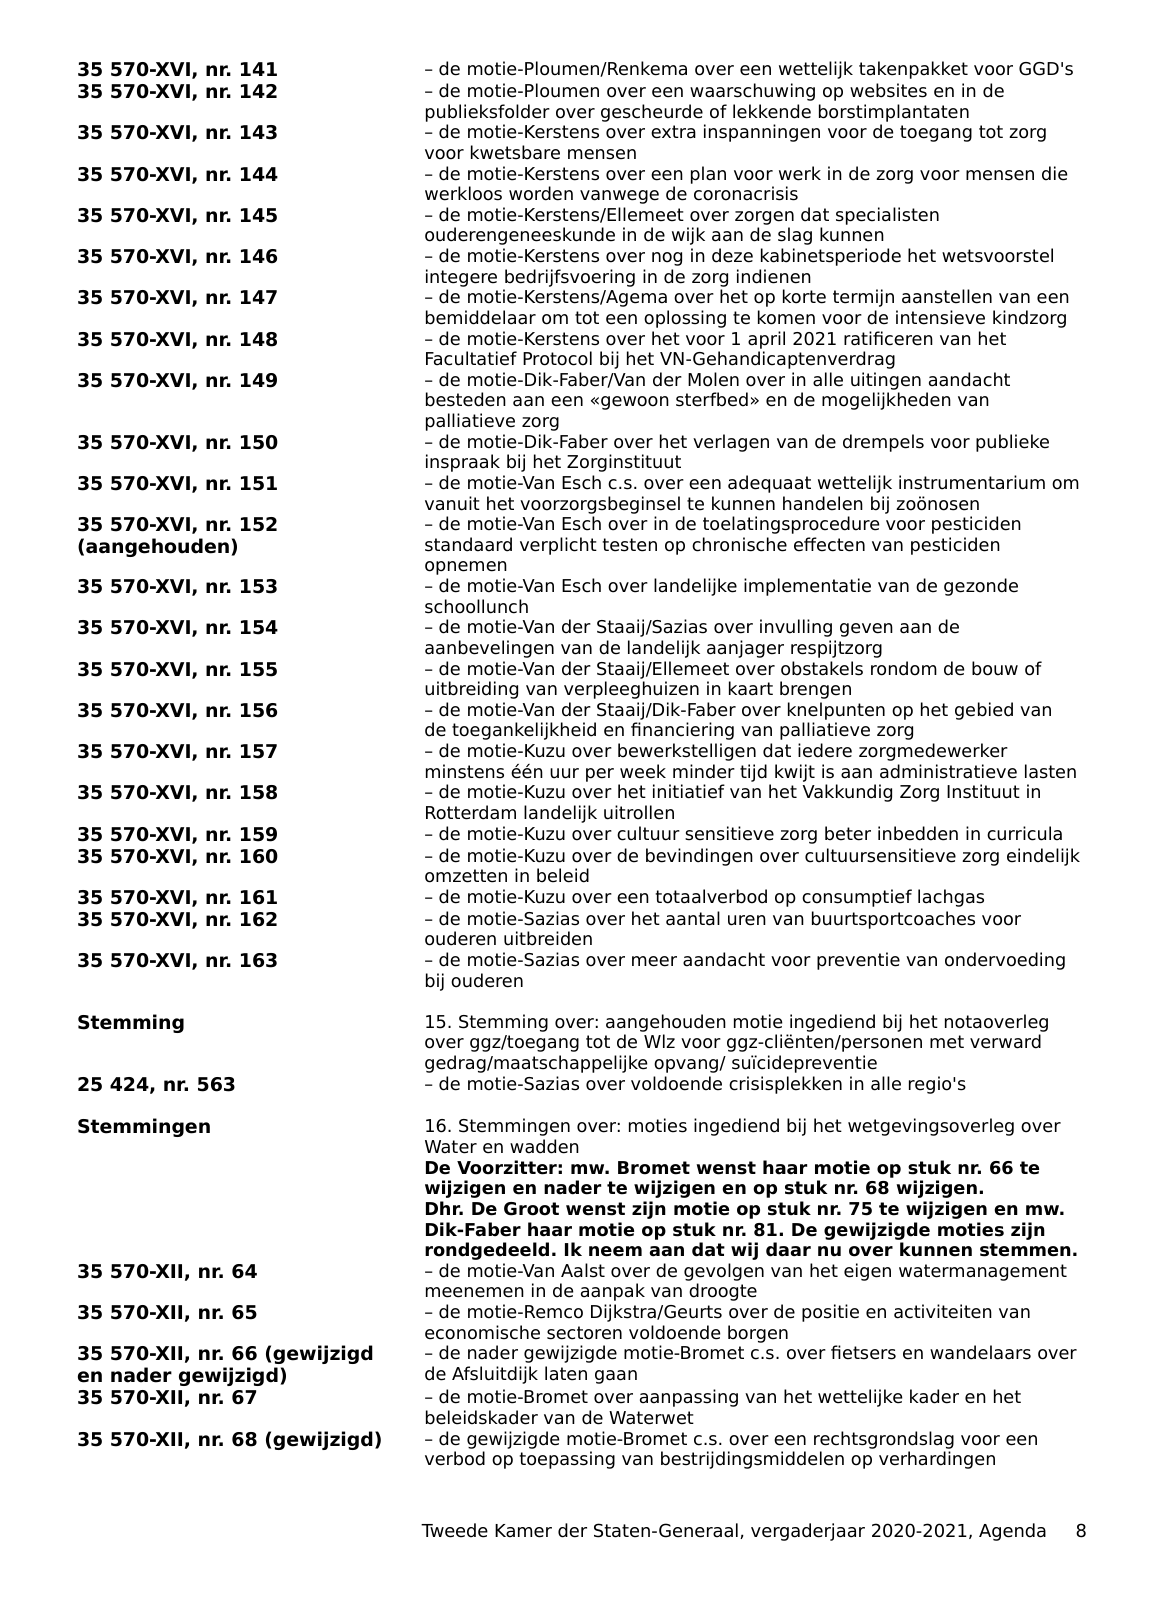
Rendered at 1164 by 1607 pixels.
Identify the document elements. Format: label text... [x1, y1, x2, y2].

table_cell [401, 514, 418, 576]
table_cell [401, 473, 418, 514]
table_cell 35 570-XVI, nr. 145 [77, 205, 401, 246]
table_cell – de nader gewijzigde motie-Bromet c.s. over fietsers en wandelaars over de Afsluitdijk laten gaan [418, 1343, 1087, 1387]
table_cell [401, 782, 418, 823]
table_cell [77, 1158, 401, 1199]
table_cell – de motie-Sazias over meer aandacht voor preventie van ondervoeding bij ouderen [418, 950, 1087, 991]
table_cell 35 570-XVI, nr. 160 [77, 846, 401, 887]
table_cell – de motie-Van Aalst over de gevolgen van het eigen watermanagement meenemen in de aanpak van droogte [418, 1261, 1087, 1302]
table_cell – de motie-Dik-Faber/Van der Molen over in alle uitingen aandacht besteden aan een «gewoon sterfbed» en de mogelijkheden van palliatieve zorg [418, 370, 1087, 432]
table_cell – de motie-Sazias over het aantal uren van buurtsportcoaches voor ouderen uitbreiden [418, 909, 1087, 950]
table_cell [401, 1116, 418, 1158]
table_cell – de motie-Van Esch over landelijke implementatie van de gezonde schoollunch [418, 576, 1087, 617]
table_cell 25 424, nr. 563 [77, 1074, 401, 1096]
table_cell [401, 1302, 418, 1343]
table_cell [401, 1012, 418, 1074]
table_cell 35 570-XVI, nr. 141 [77, 59, 401, 81]
table_cell 35 570-XVI, nr. 155 [77, 659, 401, 700]
table_cell [401, 1429, 418, 1470]
table_cell [401, 576, 418, 617]
table_cell 35 570-XVI, nr. 146 [77, 246, 401, 287]
table_cell [401, 432, 418, 473]
table_cell – de motie-Kerstens over nog in deze kabinetsperiode het wetsvoorstel integere bedrijfsvoering in de zorg indienen [418, 246, 1087, 287]
table_cell 35 570-XVI, nr. 144 [77, 164, 401, 205]
table_cell [401, 846, 418, 887]
table_cell [401, 1343, 418, 1387]
table_cell [401, 1096, 418, 1116]
table_cell – de motie-Van der Staaij/Dik-Faber over knelpunten op het gebied van de toegankelijkheid en financiering van palliatieve zorg [418, 700, 1087, 741]
table_cell – de motie-Van der Staaij/Sazias over invulling geven aan de aanbevelingen van de landelijk aanjager respijtzorg [418, 617, 1087, 658]
table_cell 35 570-XII, nr. 68 (gewijzigd) [77, 1429, 401, 1470]
table_cell [401, 700, 418, 741]
table_cell 35 570-XVI, nr. 159 [77, 824, 401, 846]
table_cell 35 570-XII, nr. 65 [77, 1302, 401, 1343]
table_cell 35 570-XVI, nr. 151 [77, 473, 401, 514]
table_cell Dhr. De Groot wenst zijn motie op stuk nr. 75 te wijzigen en mw. Dik-Faber haar motie op stuk nr. 81. De gewijzigde moties zijn rondgedeeld. Ik neem aan dat wij daar nu over kunnen stemmen. [418, 1199, 1087, 1261]
table_cell – de motie-Dik-Faber over het verlagen van de drempels voor publieke inspraak bij het Zorginstituut [418, 432, 1087, 473]
table_cell 35 570-XVI, nr. 150 [77, 432, 401, 473]
table_cell – de motie-Ploumen over een waarschuwing op websites en in de publieksfolder over gescheurde of lekkende borstimplantaten [418, 81, 1087, 122]
table_cell [401, 287, 418, 328]
table_cell 35 570-XVI, nr. 157 [77, 741, 401, 782]
table_cell [77, 991, 401, 1012]
table_cell [401, 824, 418, 846]
table_cell De Voorzitter: mw. Bromet wenst haar motie op stuk nr. 66 te wijzigen en nader te wijzigen en op stuk nr. 68 wijzigen. [418, 1158, 1087, 1199]
table_cell – de motie-Kerstens over extra inspanningen voor de toegang tot zorg voor kwetsbare mensen [418, 122, 1087, 163]
table_cell [401, 329, 418, 370]
table_cell [418, 1096, 1087, 1116]
table_cell – de motie-Kuzu over bewerkstelligen dat iedere zorgmedewerker minstens één uur per week minder tijd kwijt is aan administratieve lasten [418, 741, 1087, 782]
table_cell 35 570-XVI, nr. 163 [77, 950, 401, 991]
table_cell [401, 205, 418, 246]
table_cell 35 570-XII, nr. 66 (gewijzigd en nader gewijzigd) [77, 1343, 401, 1387]
table_cell [401, 370, 418, 432]
table_cell [401, 617, 418, 658]
table_cell – de motie-Ploumen/Renkema over een wettelijk takenpakket voor GGD's [418, 59, 1087, 81]
table_cell [77, 1096, 401, 1116]
table_cell – de motie-Kerstens over een plan voor werk in de zorg voor mensen die werkloos worden vanwege de coronacrisis [418, 164, 1087, 205]
table_cell [401, 1261, 418, 1302]
table_cell 35 570-XII, nr. 64 [77, 1261, 401, 1302]
table_cell – de motie-Kuzu over de bevindingen over cultuursensitieve zorg eindelijk omzetten in beleid [418, 846, 1087, 887]
table_cell [401, 950, 418, 991]
table_cell 35 570-XVI, nr. 153 [77, 576, 401, 617]
table_cell – de motie-Van Esch over in de toelatingsprocedure voor pesticiden standaard verplicht testen op chronische effecten van pesticiden opnemen [418, 514, 1087, 576]
table_cell [401, 887, 418, 909]
table_cell 35 570-XVI, nr. 161 [77, 887, 401, 909]
table_cell 35 570-XVI, nr. 156 [77, 700, 401, 741]
table_cell [401, 741, 418, 782]
table_cell 35 570-XVI, nr. 142 [77, 81, 401, 122]
table_cell 35 570-XVI, nr. 147 [77, 287, 401, 328]
table_cell [401, 659, 418, 700]
table_cell [401, 122, 418, 163]
table_cell – de motie-Kerstens over het voor 1 april 2021 ratificeren van het Facultatief Protocol bij het VN-Gehandicaptenverdrag [418, 329, 1087, 370]
table_cell [401, 991, 418, 1012]
table_cell [401, 164, 418, 205]
table_cell Stemmingen [77, 1116, 401, 1158]
table_cell Stemming [77, 1012, 401, 1074]
table_cell 35 570-XVI, nr. 158 [77, 782, 401, 823]
table_cell 35 570-XVI, nr. 162 [77, 909, 401, 950]
table_cell – de motie-Kuzu over een totaalverbod op consumptief lachgas [418, 887, 1087, 909]
table_cell 16. Stemmingen over: moties ingediend bij het wetgevingsoverleg over Water en wadden [418, 1116, 1087, 1158]
table_cell – de motie-Kuzu over cultuur sensitieve zorg beter inbedden in curricula [418, 824, 1087, 846]
table_cell – de motie-Van der Staaij/Ellemeet over obstakels rondom de bouw of uitbreiding van verpleeghuizen in kaart brengen [418, 659, 1087, 700]
table_cell [401, 1074, 418, 1096]
table_cell – de motie-Bromet over aanpassing van het wettelijke kader en het beleidskader van de Waterwet [418, 1387, 1087, 1428]
table_cell [401, 246, 418, 287]
table_cell [401, 909, 418, 950]
table_cell 35 570-XVI, nr. 149 [77, 370, 401, 432]
table_cell [77, 1199, 401, 1261]
table_cell – de motie-Kerstens/Agema over het op korte termijn aanstellen van een bemiddelaar om tot een oplossing te komen voor de intensieve kindzorg [418, 287, 1087, 328]
table_cell [418, 991, 1087, 1012]
table_cell 35 570-XVI, nr. 152 (aangehouden) [77, 514, 401, 576]
table_cell 35 570-XVI, nr. 154 [77, 617, 401, 658]
table_cell [401, 1158, 418, 1199]
table_cell – de motie-Kuzu over het initiatief van het Vakkundig Zorg Instituut in Rotterdam landelijk uitrollen [418, 782, 1087, 823]
table_cell – de motie-Van Esch c.s. over een adequaat wettelijk instrumentarium om vanuit het voorzorgsbeginsel te kunnen handelen bij zoönosen [418, 473, 1087, 514]
table_cell – de gewijzigde motie-Bromet c.s. over een rechtsgrondslag voor een verbod op toepassing van bestrijdingsmiddelen op verhardingen [418, 1429, 1087, 1470]
table_cell [401, 81, 418, 122]
table_cell 35 570-XVI, nr. 148 [77, 329, 401, 370]
table_cell 35 570-XVI, nr. 143 [77, 122, 401, 163]
table_cell – de motie-Sazias over voldoende crisisplekken in alle regio's [418, 1074, 1087, 1096]
table_cell – de motie-Remco Dijkstra/Geurts over de positie en activiteiten van economische sectoren voldoende borgen [418, 1302, 1087, 1343]
table_cell 15. Stemming over: aangehouden motie ingediend bij het notaoverleg over ggz/toegang tot de Wlz voor ggz-cliënten/personen met verward gedrag/maatschappelijke opvang/ suïcidepreventie [418, 1012, 1087, 1074]
table_cell 35 570-XII, nr. 67 [77, 1387, 401, 1428]
table_cell – de motie-Kerstens/Ellemeet over zorgen dat specialisten ouderengeneeskunde in de wijk aan de slag kunnen [418, 205, 1087, 246]
table_cell [401, 59, 418, 81]
table_cell [401, 1199, 418, 1261]
table_cell [401, 1387, 418, 1428]
